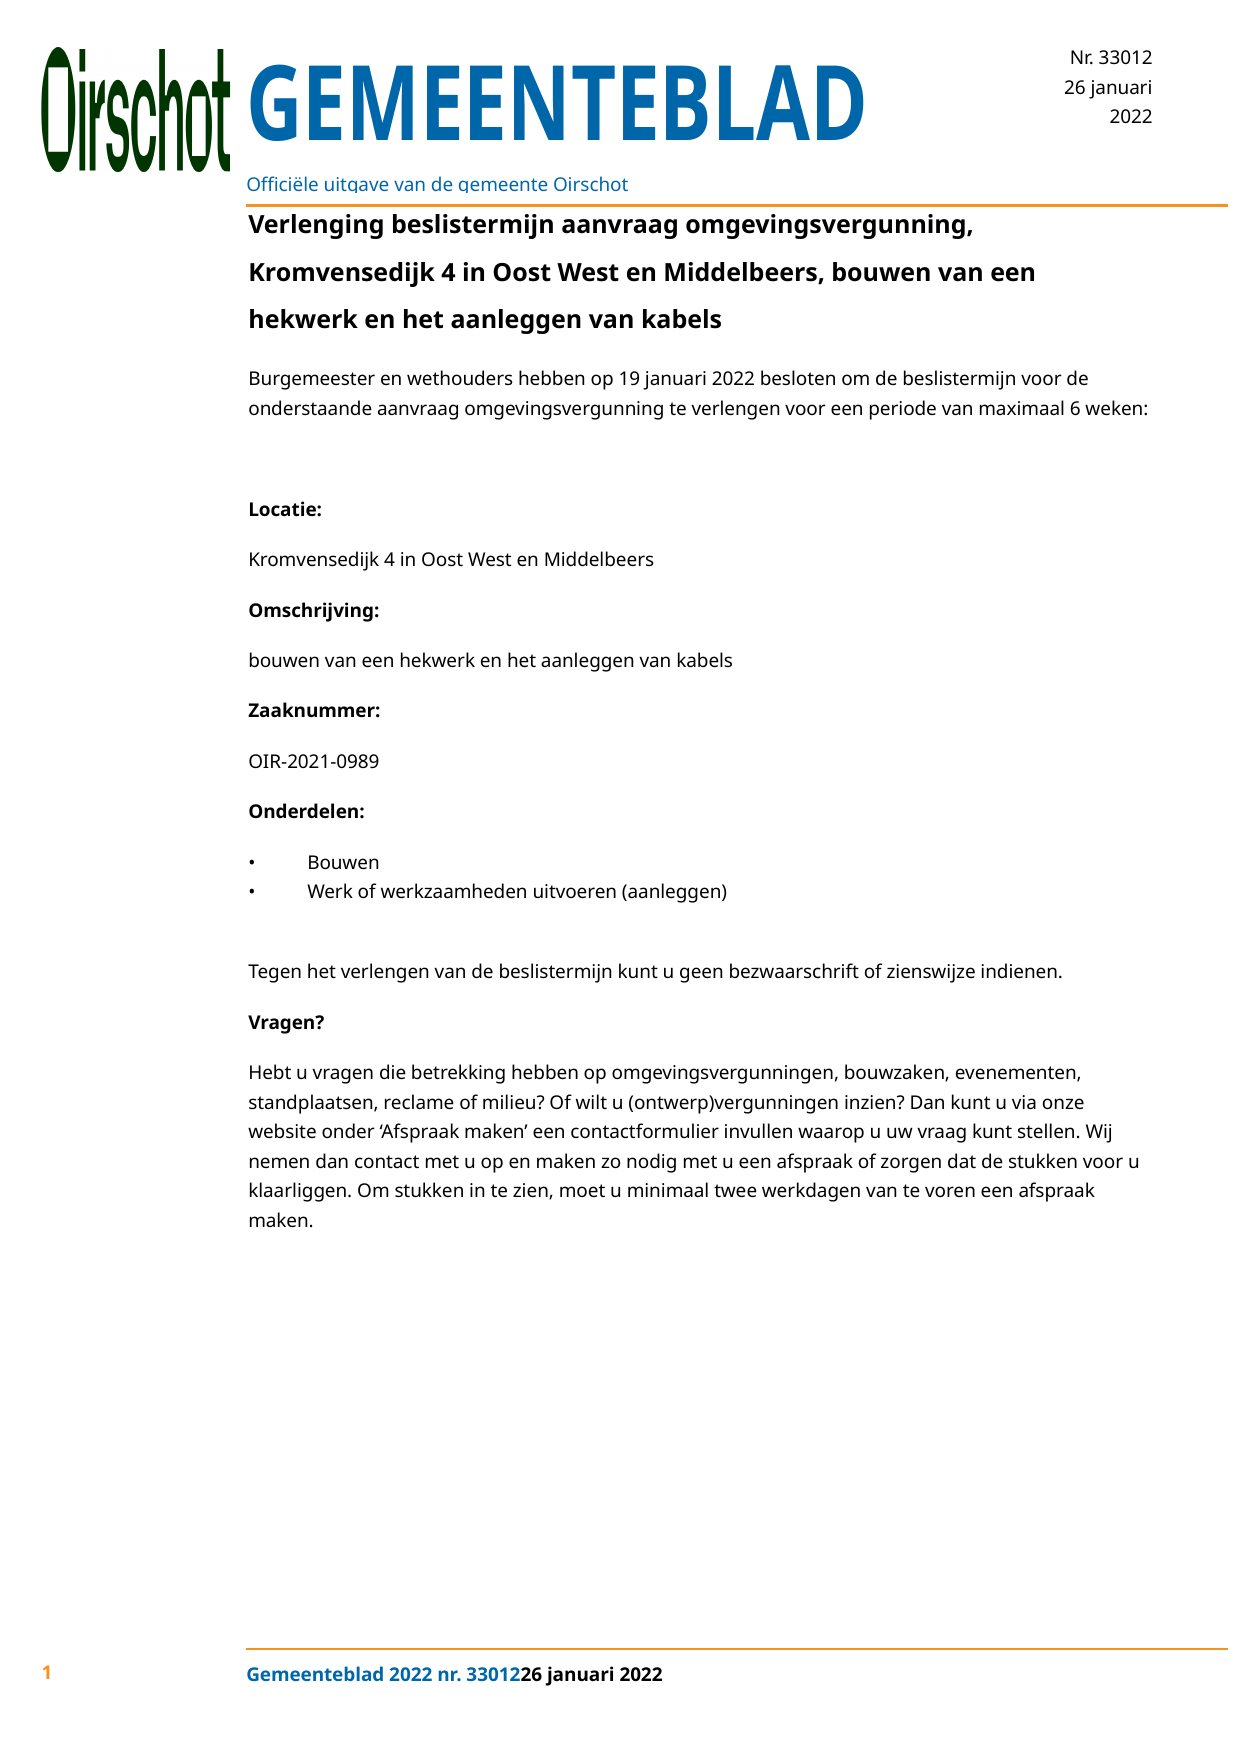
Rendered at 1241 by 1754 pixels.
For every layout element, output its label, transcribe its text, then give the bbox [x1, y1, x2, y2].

text Verlenging beslistermijn aanvraag omgevingsvergunning, Kromvensedijk 4 in Oost West en Middelbeers, bouwen van een hekwerk en het aanleggen van kabels [248, 207, 1152, 336]
text Omschrijving: [248, 597, 1152, 622]
list Werk of werkzaamheden uitvoeren (aanleggen) [248, 878, 1152, 904]
text Zaaknummer: [248, 698, 1152, 723]
picture [41, 47, 231, 172]
text Burgemeester en wethouders hebben op 19 januari 2022 besloten om de beslistermijn voor de onderstaande aanvraag omgevingsvergunning te verlengen voor een periode van maximaal 6 weken: [248, 366, 1152, 421]
text Locatie: [248, 496, 1152, 522]
text Vragen? [248, 1009, 1152, 1034]
text bouwen van een hekwerk en het aanleggen van kabels [248, 647, 1152, 673]
list Bouwen [248, 849, 1152, 874]
text Tegen het verlengen van de beslistermijn kunt u geen bezwaarschrift of zienswijze indienen. [248, 958, 1152, 984]
text Onderdelen: [248, 798, 1152, 824]
text Hebt u vragen die betrekking hebben op omgevingsvergunningen, bouwzaken, evenementen, standplaatsen, reclame of milieu? Of wilt u (ontwerp)vergunningen inzien? Dan kunt u via onze website onder ‘Afspraak maken’ een contactformulier invullen waarop u uw vraag kunt stellen. Wij nemen dan contact met u op en maken zo nodig met u een afspraak of zorgen dat de stukken voor u klaarliggen. Om stukken in te zien, moet u minimaal twee werkdagen van te voren een afspraak maken. [248, 1059, 1152, 1233]
text Kromvensedijk 4 in Oost West en Middelbeers [248, 546, 1152, 572]
text OIR-2021-0989 [248, 748, 1152, 774]
